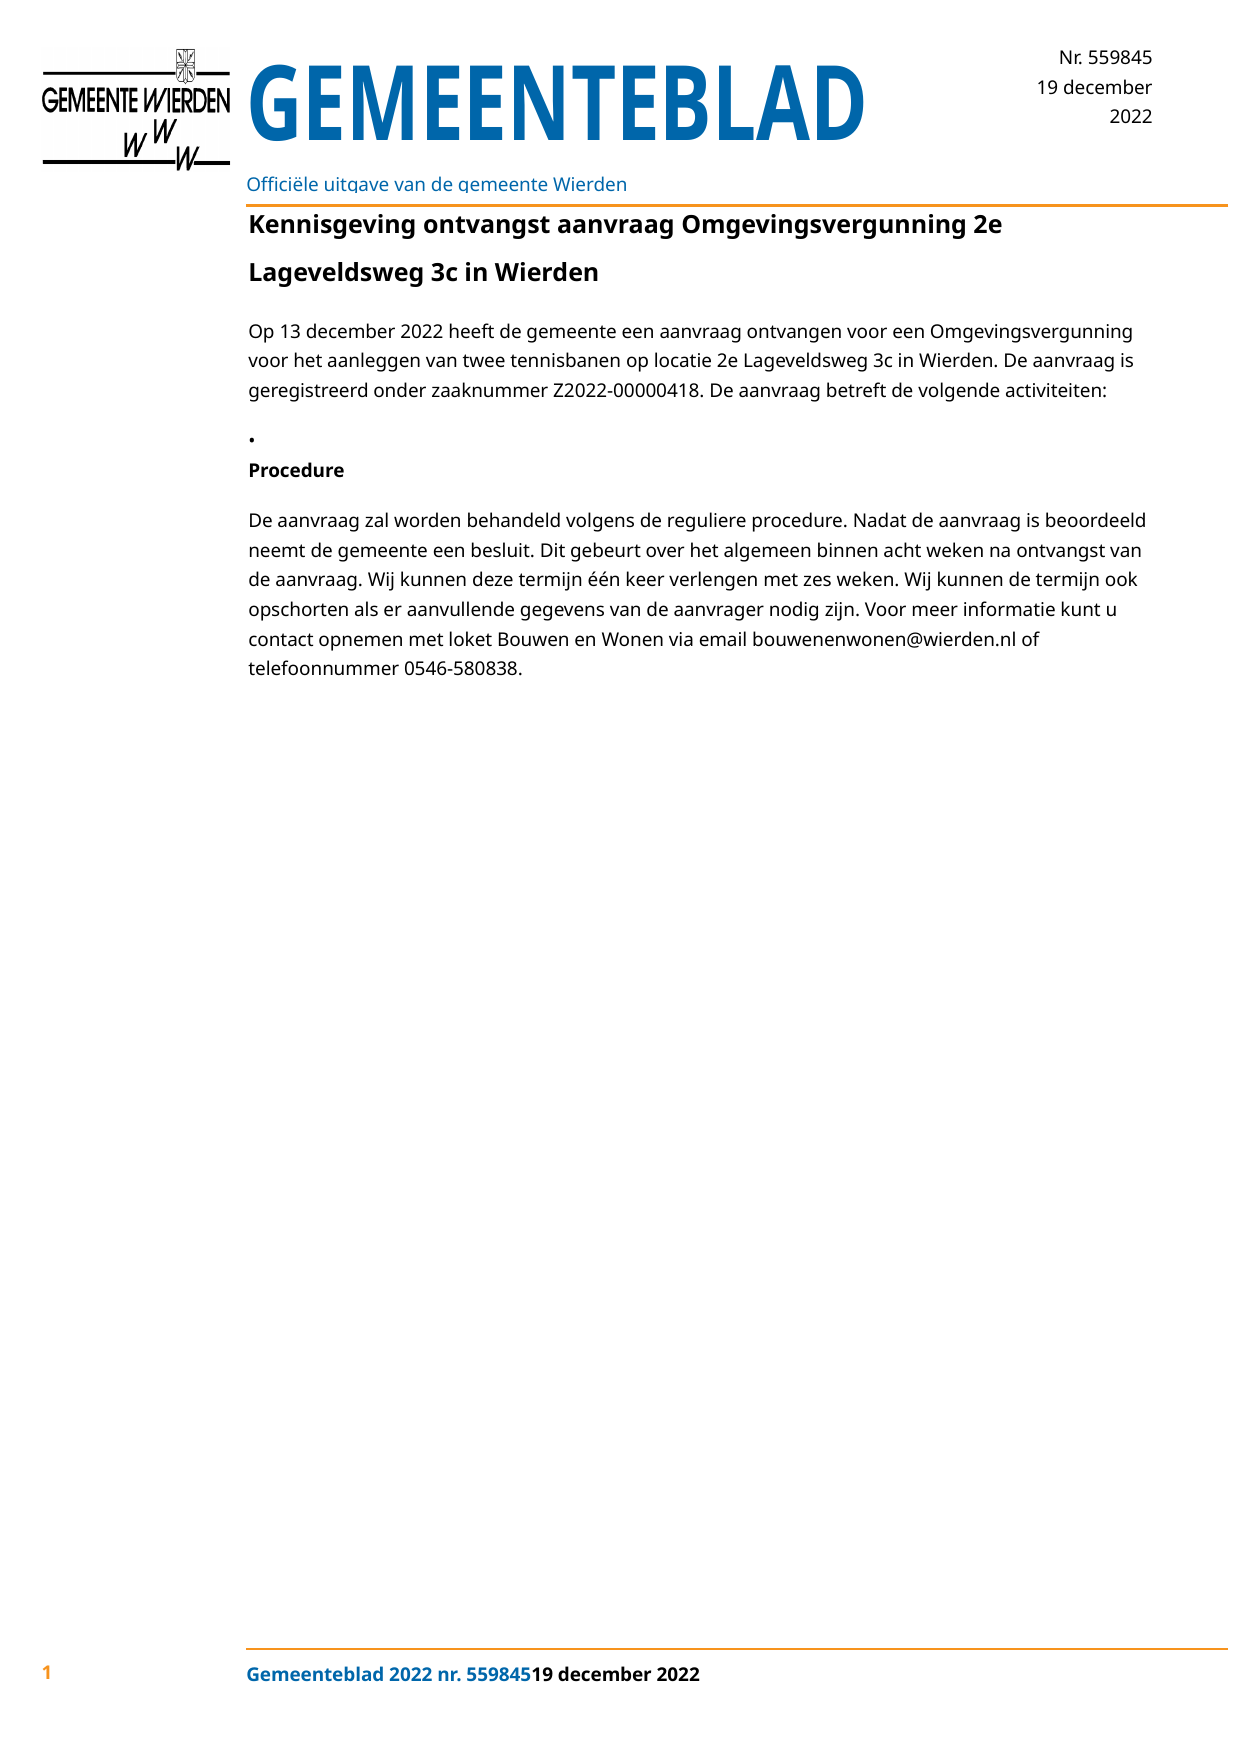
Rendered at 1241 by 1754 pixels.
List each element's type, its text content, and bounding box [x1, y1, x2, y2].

text Procedure [248, 457, 1152, 483]
picture [41, 47, 231, 172]
text Op 13 december 2022 heeft de gemeente een aanvraag ontvangen voor een Omgevingsvergunning voor het aanleggen van twee tennisbanen op locatie 2e Lageveldsweg 3c in Wierden. De aanvraag is geregistreerd onder zaaknummer Z2022-00000418. De aanvraag betreft de volgende activiteiten: [248, 318, 1152, 403]
text Kennisgeving ontvangst aanvraag Omgevingsvergunning 2e Lageveldsweg 3c in Wierden [248, 207, 1152, 288]
text De aanvraag zal worden behandeld volgens de reguliere procedure. Nadat de aanvraag is beoordeeld neemt de gemeente een besluit. Dit gebeurt over het algemeen binnen acht weken na ontvangst van de aanvraag. Wij kunnen deze termijn één keer verlengen met zes weken. Wij kunnen de termijn ook opschorten als er aanvullende gegevens van de aanvrager nodig zijn. Voor meer informatie kunt u contact opnemen met loket Bouwen en Wonen via email bouwenenwonen@wierden.nl of telefoonnummer 0546-580838. [248, 507, 1152, 681]
